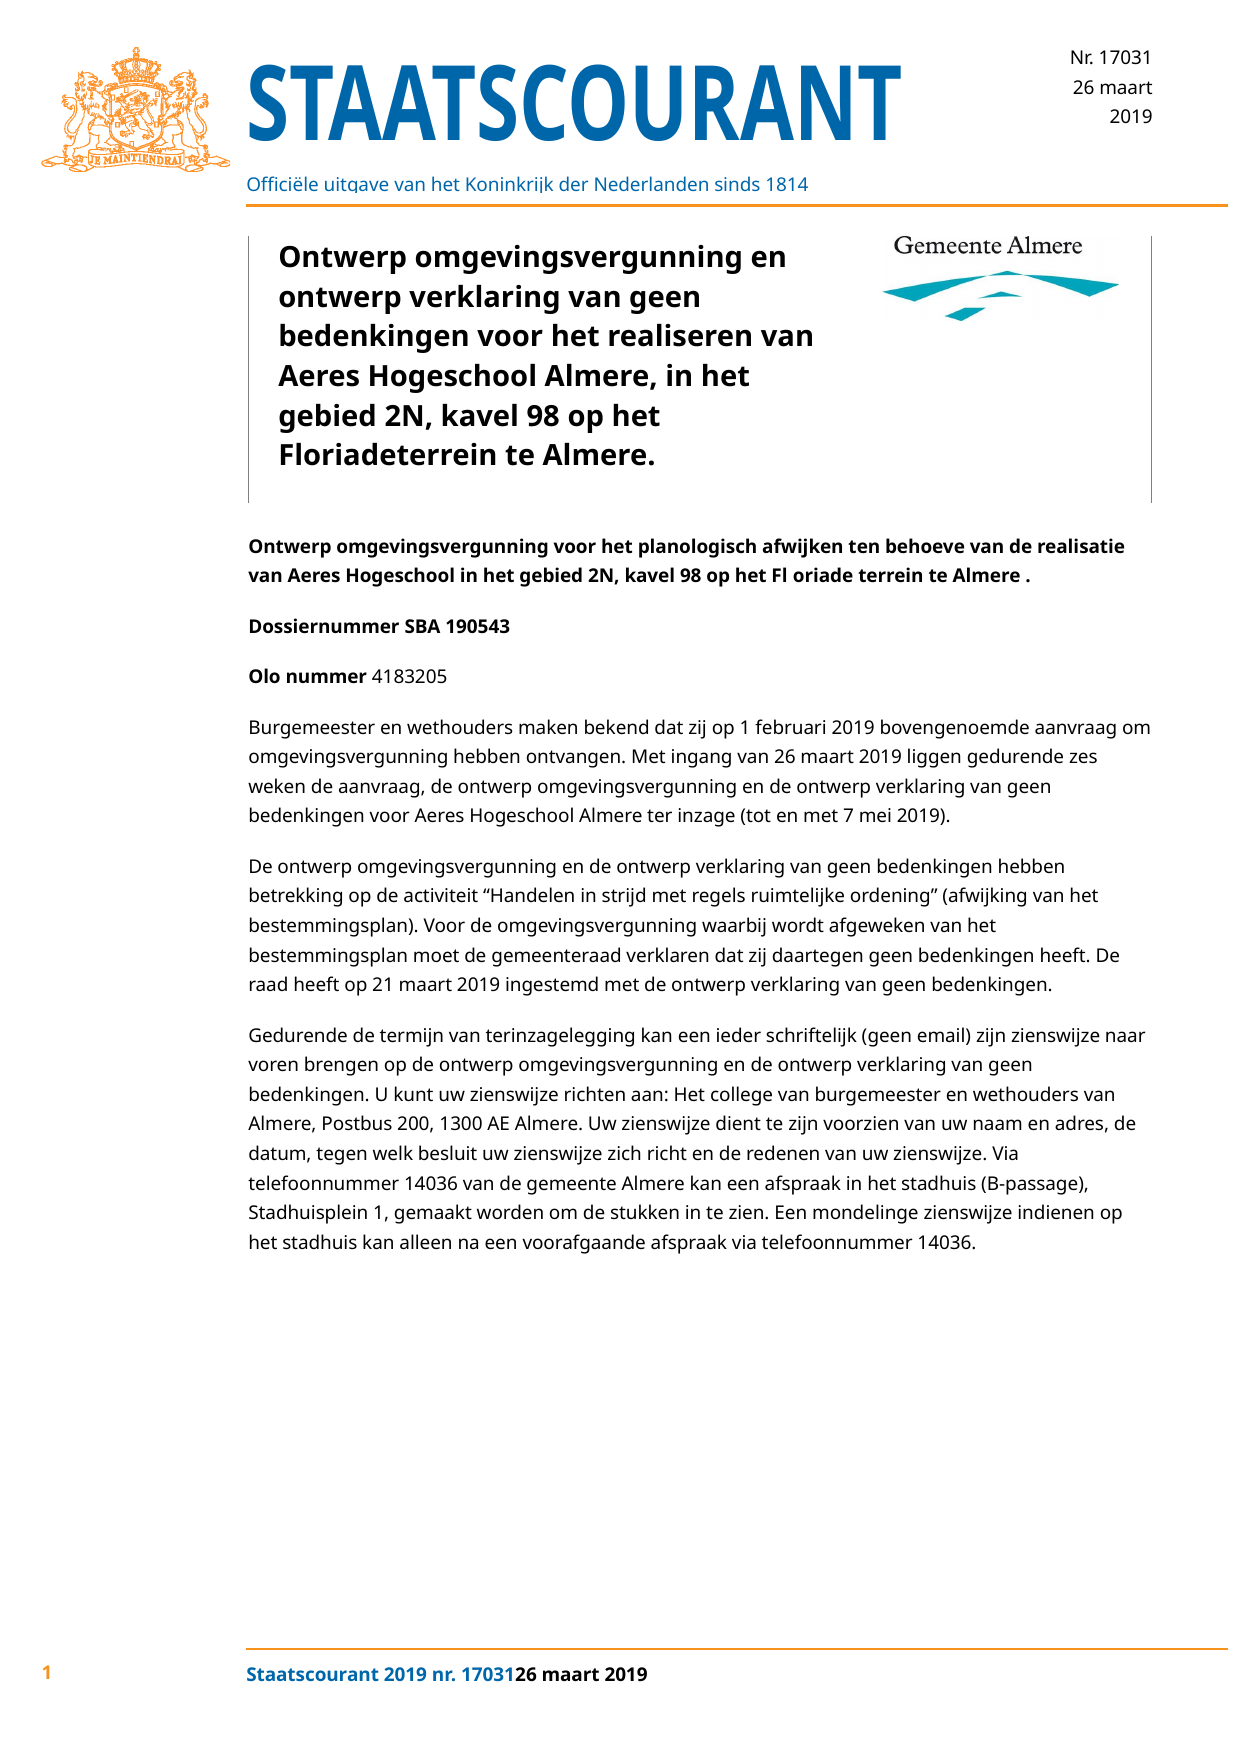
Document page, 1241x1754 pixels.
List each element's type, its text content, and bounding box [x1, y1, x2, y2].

text De ontwerp omgevingsvergunning en de ontwerp verklaring van geen bedenkingen hebben betrekking op de activiteit “Handelen in strijd met regels ruimtelijke ordening” (afwijking van het bestemmingsplan). Voor de omgevingsvergunning waarbij wordt afgeweken van het bestemmingsplan moet de gemeenteraad verklaren dat zij daartegen geen bedenkingen heeft. De raad heeft op 21 maart 2019 ingestemd met de ontwerp verklaring van geen bedenkingen. [248, 853, 1152, 997]
table_header [850, 236, 1151, 503]
text Burgemeester en wethouders maken bekend dat zij op 1 februari 2019 bovengenoemde aanvraag om omgevingsvergunning hebben ontvangen. Met ingang van 26 maart 2019 liggen gedurende zes weken de aanvraag, de ontwerp omgevingsvergunning en de ontwerp verklaring van geen bedenkingen voor Aeres Hogeschool Almere ter inzage (tot en met 7 mei 2019). [248, 714, 1152, 828]
picture [882, 236, 1119, 321]
text Ontwerp omgevingsvergunning voor het planologisch afwijken ten behoeve van de realisatie van Aeres Hogeschool in het gebied 2N, kavel 98 op het Fl oriade terrein te Almere . [248, 533, 1152, 588]
text Gedurende de termijn van terinzagelegging kan een ieder schriftelijk (geen email) zijn zienswijze naar voren brengen op de ontwerp omgevingsvergunning en de ontwerp verklaring van geen bedenkingen. U kunt uw zienswijze richten aan: Het college van burgemeester en wethouders van Almere, Postbus 200, 1300 AE Almere. Uw zienswijze dient te zijn voorzien van uw naam en adres, de datum, tegen welk besluit uw zienswijze zich richt en de redenen van uw zienswijze. Via telefoonnummer 14036 van de gemeente Almere kan een afspraak in het stadhuis (B-passage), Stadhuisplein 1, gemaakt worden om de stukken in te zien. Een mondelinge zienswijze indienen op het stadhuis kan alleen na een voorafgaande afspraak via telefoonnummer 14036. [248, 1022, 1152, 1254]
text Olo nummer 4183205 [248, 663, 1152, 689]
picture [41, 47, 231, 172]
table_header Ontwerp omgevingsvergunning en ontwerp verklaring van geen bedenkingen voor het realiseren van Aeres Hogeschool Almere, in het gebied 2N, kavel 98 op het Floriadeterrein te Almere. [249, 236, 850, 503]
text Dossiernummer SBA 190543 [248, 613, 1152, 639]
